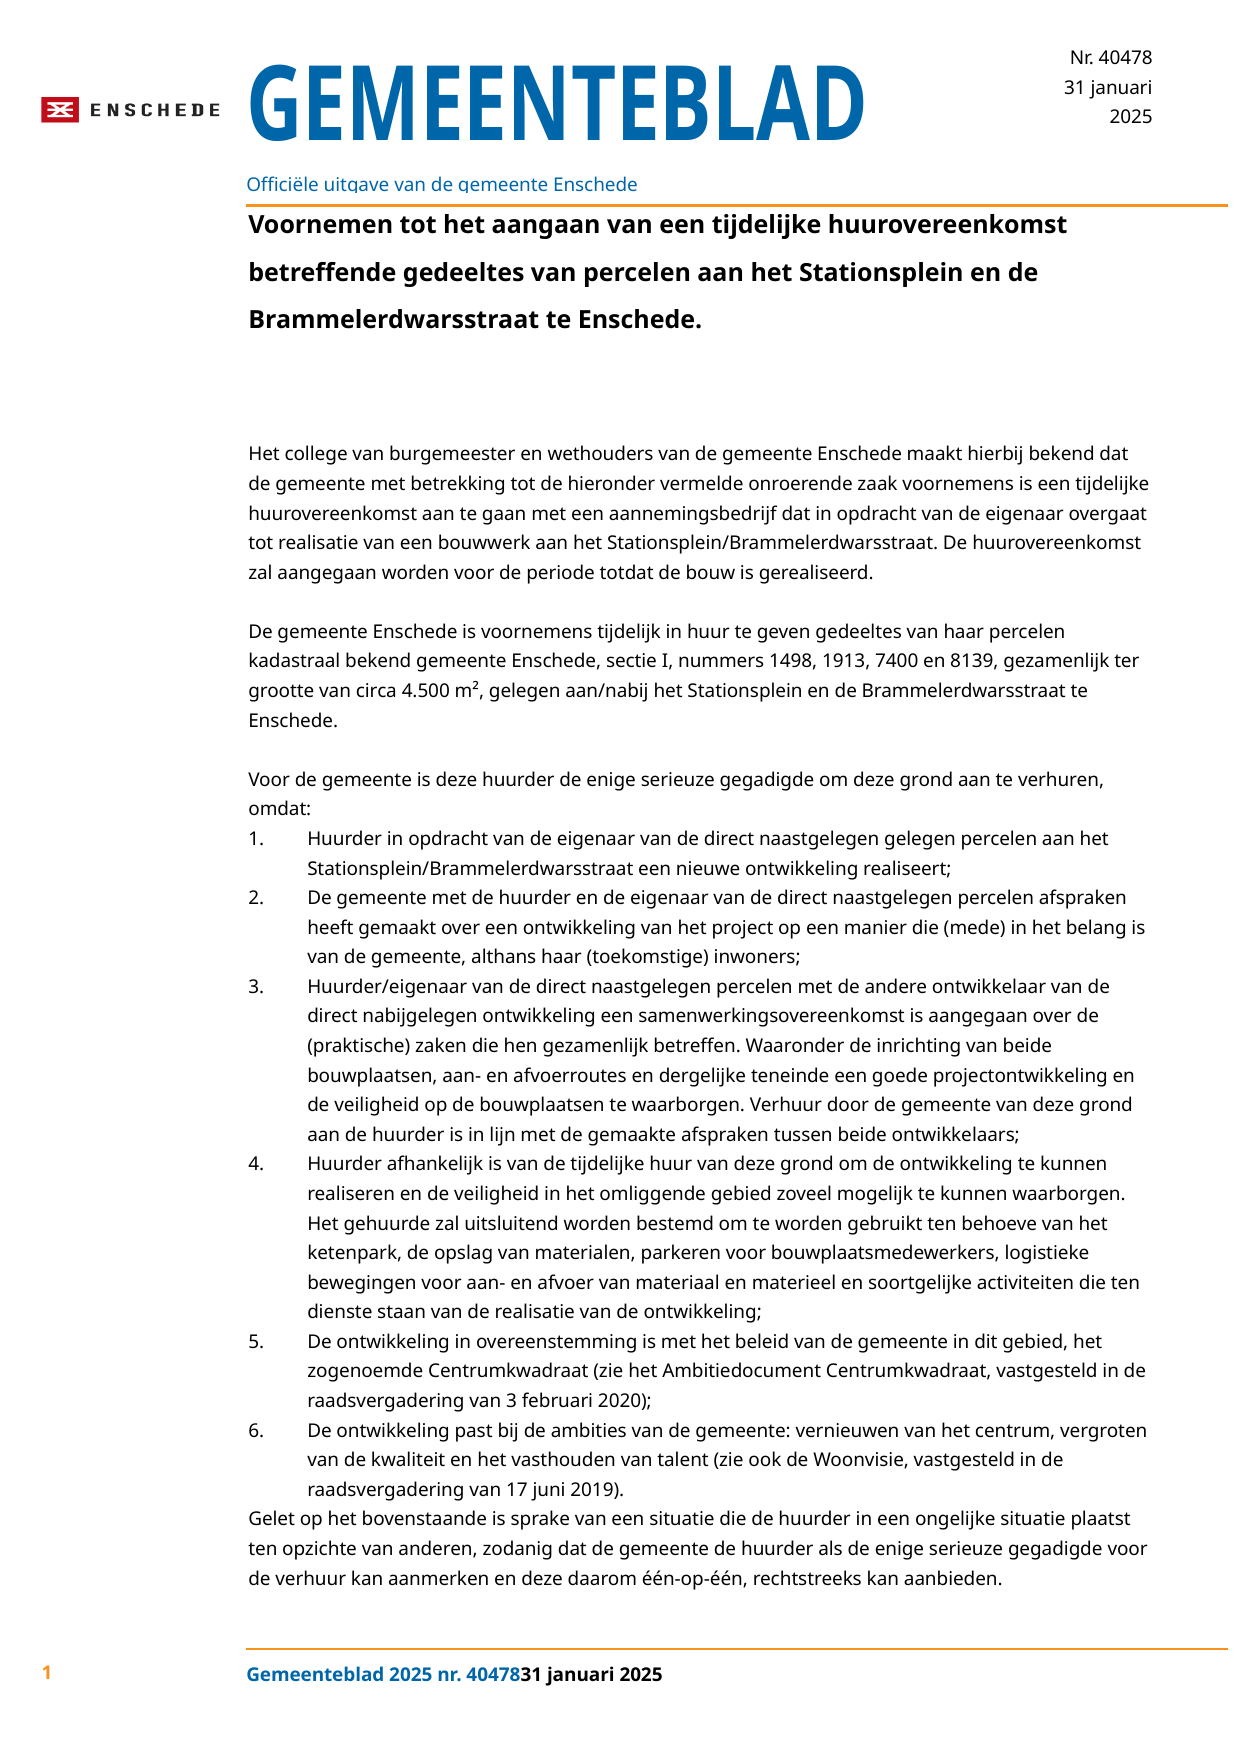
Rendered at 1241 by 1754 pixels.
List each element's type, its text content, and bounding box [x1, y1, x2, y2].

text Het college van burgemeester en wethouders van de gemeente Enschede maakt hierbij bekend dat de gemeente met betrekking tot de hieronder vermelde onroerende zaak voornemens is een tijdelijke huurovereenkomst aan te gaan met een aannemingsbedrijf dat in opdracht van de eigenaar overgaat tot realisatie van een bouwwerk aan het Stationsplein/Brammelerdwarsstraat. De huurovereenkomst zal aangegaan worden voor de periode totdat de bouw is gerealiseerd. [248, 441, 1152, 584]
text Gelet op het bovenstaande is sprake van een situatie die de huurder in een ongelijke situatie plaatst ten opzichte van anderen, zodanig dat de gemeente de huurder als de enige serieuze gegadigde voor de verhuur kan aanmerken en deze daarom één-op-één, rechtstreeks kan aanbieden. [248, 1506, 1152, 1590]
text Voornemen tot het aangaan van een tijdelijke huurovereenkomst betreffende gedeeltes van percelen aan het Stationsplein en de Brammelerdwarsstraat te Enschede. [248, 207, 1152, 336]
list De ontwikkeling past bij de ambities van de gemeente: vernieuwen van het centrum, vergroten van de kwaliteit en het vasthouden van talent (zie ook de Woonvisie, vastgesteld in de raadsvergadering van 17 juni 2019). [248, 1417, 1152, 1502]
list Huurder/eigenaar van de direct naastgelegen percelen met de andere ontwikkelaar van de direct nabijgelegen ontwikkeling een samenwerkingsovereenkomst is aangegaan over de (praktische) zaken die hen gezamenlijk betreffen. Waaronder de inrichting van beide bouwplaatsen, aan- en afvoerroutes en dergelijke teneinde een goede projectontwikkeling en de veiligheid op de bouwplaatsen te waarborgen. Verhuur door de gemeente van deze grond aan de huurder is in lijn met de gemaakte afspraken tussen beide ontwikkelaars; [248, 973, 1152, 1147]
list De gemeente met de huurder en de eigenaar van de direct naastgelegen percelen afspraken heeft gemaakt over een ontwikkeling van het project op een manier die (mede) in het belang is van de gemeente, althans haar (toekomstige) inwoners; [248, 884, 1152, 969]
list Huurder in opdracht van de eigenaar van de direct naastgelegen gelegen percelen aan het Stationsplein/Brammelerdwarsstraat een nieuwe ontwikkeling realiseert; [248, 825, 1152, 880]
list De ontwikkeling in overeenstemming is met het beleid van de gemeente in dit gebied, het zogenoemde Centrumkwadraat (zie het Ambitiedocument Centrumkwadraat, vastgesteld in de raadsvergadering van 3 februari 2020); [248, 1328, 1152, 1413]
text De gemeente Enschede is voornemens tijdelijk in huur te geven gedeeltes van haar percelen kadastraal bekend gemeente Enschede, sectie I, nummers 1498, 1913, 7400 en 8139, gezamenlijk ter grootte van circa 4.500 m², gelegen aan/nabij het Stationsplein en de Brammelerdwarsstraat te Enschede. [248, 618, 1152, 732]
text Voor de gemeente is deze huurder de enige serieuze gegadigde om deze grond aan te verhuren, omdat: [248, 766, 1152, 821]
picture [41, 47, 231, 172]
list Huurder afhankelijk is van de tijdelijke huur van deze grond om de ontwikkeling te kunnen realiseren en de veiligheid in het omliggende gebied zoveel mogelijk te kunnen waarborgen. Het gehuurde zal uitsluitend worden bestemd om te worden gebruikt ten behoeve van het ketenpark, de opslag van materialen, parkeren voor bouwplaatsmedewerkers, logistieke bewegingen voor aan- en afvoer van materiaal en materieel en soortgelijke activiteiten die ten dienste staan van de realisatie van de ontwikkeling; [248, 1151, 1152, 1324]
